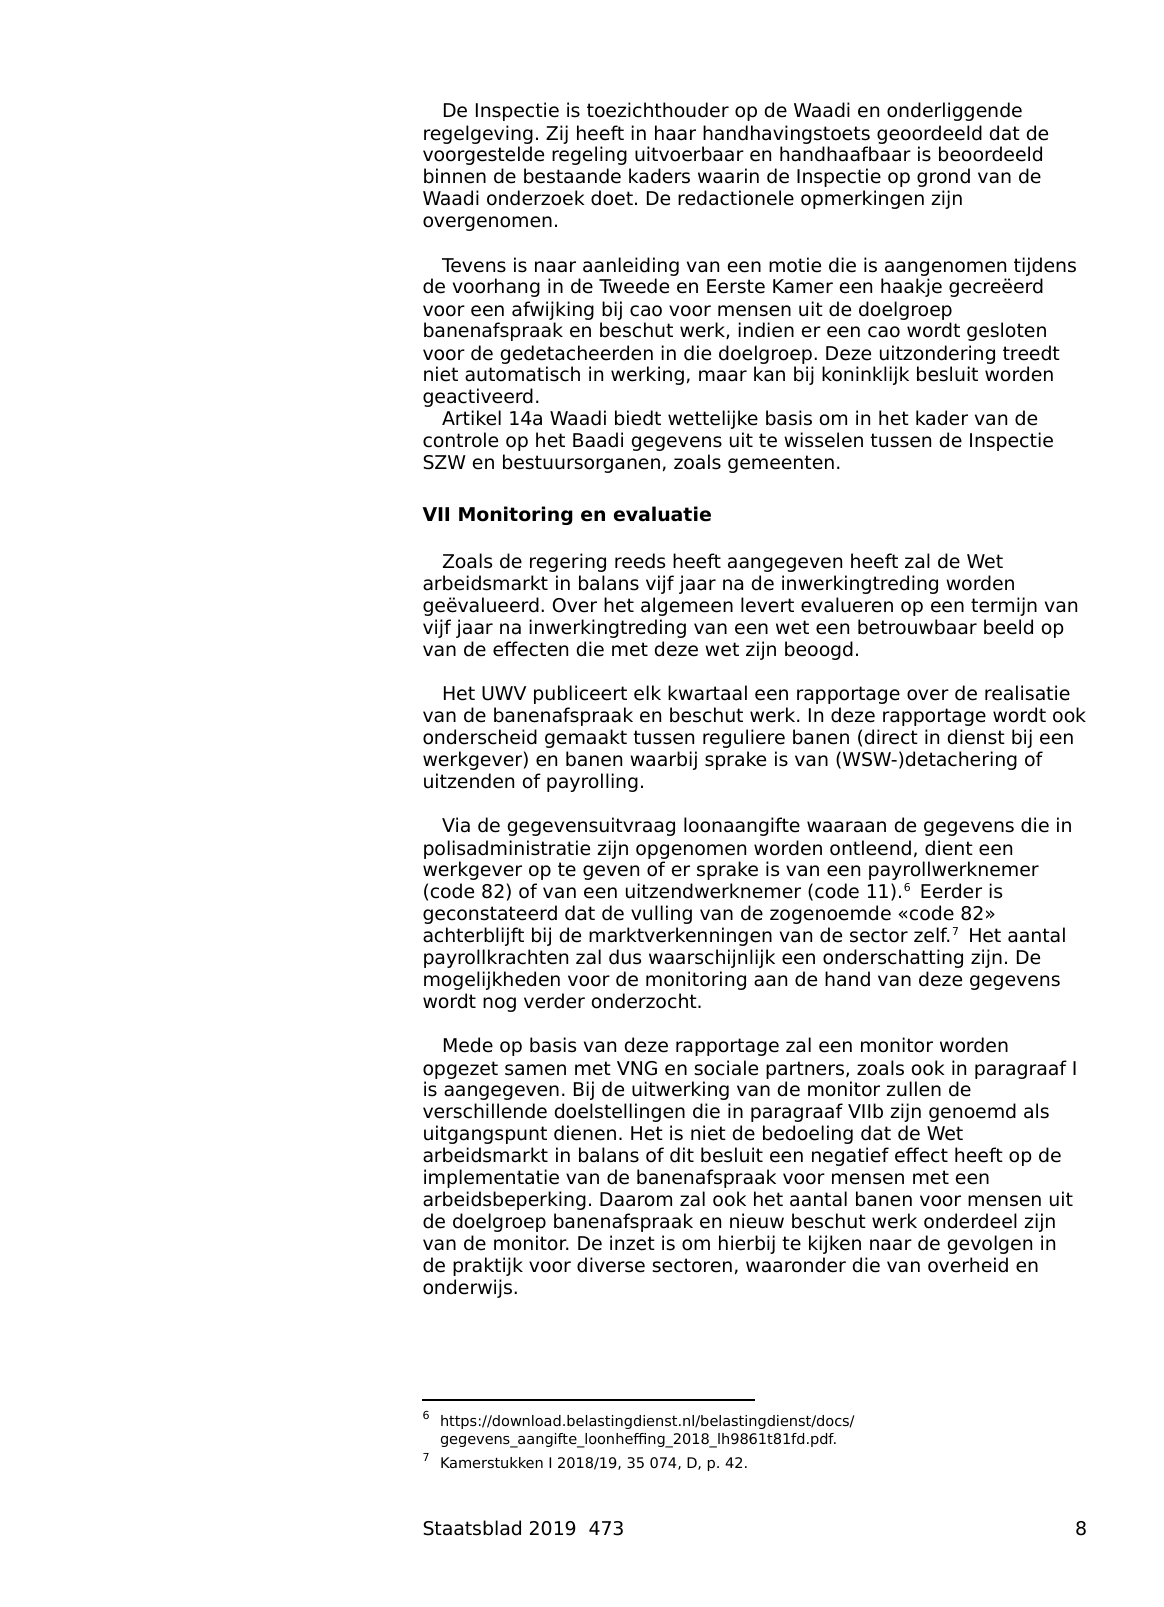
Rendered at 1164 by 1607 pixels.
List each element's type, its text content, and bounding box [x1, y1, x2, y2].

text Tevens is naar aanleiding van een motie die is aangenomen tijdens de voorhang in de Tweede en Eerste Kamer een haakje gecreëerd voor een afwijking bij cao voor mensen uit de doelgroep banenafspraak en beschut werk, indien er een cao wordt gesloten voor de gedetacheerden in die doelgroep. Deze uitzondering treedt niet automatisch in werking, maar kan bij koninklijk besluit worden geactiveerd. [422, 254, 1087, 408]
text Zoals de regering reeds heeft aangegeven heeft zal de Wet arbeidsmarkt in balans vijf jaar na de inwerkingtreding worden geëvalueerd. Over het algemeen levert evalueren op een termijn van vijf jaar na inwerkingtreding van een wet een betrouwbaar beeld op van de effecten die met deze wet zijn beoogd. [422, 551, 1087, 661]
text Het UWV publiceert elk kwartaal een rapportage over de realisatie van de banenafspraak en beschut werk. In deze rapportage wordt ook onderscheid gemaakt tussen reguliere banen (direct in dienst bij een werkgever) en banen waarbij sprake is van (WSW-)detachering of uitzenden of payrolling. [422, 683, 1087, 793]
subtitle VII Monitoring en evaluatie [422, 504, 1087, 526]
text Artikel 14a Waadi biedt wettelijke basis om in het kader van de controle op het Baadi gegevens uit te wisselen tussen de Inspectie SZW en bestuursorganen, zoals gemeenten. [422, 408, 1087, 474]
text Via de gegevensuitvraag loonaangifte waaraan de gegevens die in polisadministratie zijn opgenomen worden ontleend, dient een werkgever op te geven of er sprake is van een payrollwerknemer (code 82) of van een uitzendwerknemer (code 11). Eerder is geconstateerd dat de vulling van de zogenoemde «code 82» achterblijft bij de marktverkenningen van de sector zelf. Het aantal payrollkrachten zal dus waarschijnlijk een onderschatting zijn. De mogelijkheden voor de monitoring aan de hand van deze gegevens wordt nog verder onderzocht. [422, 815, 1087, 1013]
text https://download.belastingdienst.nl/belastingdienst/docs/gegevens_aangifte_loonheffing_2018_lh9861t81fd.pdf. [422, 1409, 1087, 1448]
text Mede op basis van deze rapportage zal een monitor worden opgezet samen met VNG en sociale partners, zoals ook in paragraaf I is aangegeven. Bij de uitwerking van de monitor zullen de verschillende doelstellingen die in paragraaf VIIb zijn genoemd als uitgangspunt dienen. Het is niet de bedoeling dat de Wet arbeidsmarkt in balans of dit besluit een negatief effect heeft op de implementatie van de banenafspraak voor mensen met een arbeidsbeperking. Daarom zal ook het aantal banen voor mensen uit de doelgroep banenafspraak en nieuw beschut werk onderdeel zijn van de monitor. De inzet is om hierbij te kijken naar de gevolgen in de praktijk voor diverse sectoren, waaronder die van overheid en onderwijs. [422, 1035, 1087, 1299]
text De Inspectie is toezichthouder op de Waadi en onderliggende regelgeving. Zij heeft in haar handhavingstoets geoordeeld dat de voorgestelde regeling uitvoerbaar en handhaafbaar is beoordeeld binnen de bestaande kaders waarin de Inspectie op grond van de Waadi onderzoek doet. De redactionele opmerkingen zijn overgenomen. [422, 100, 1087, 232]
text Kamerstukken I 2018/19, 35 074, D, p. 42. [422, 1451, 1087, 1473]
